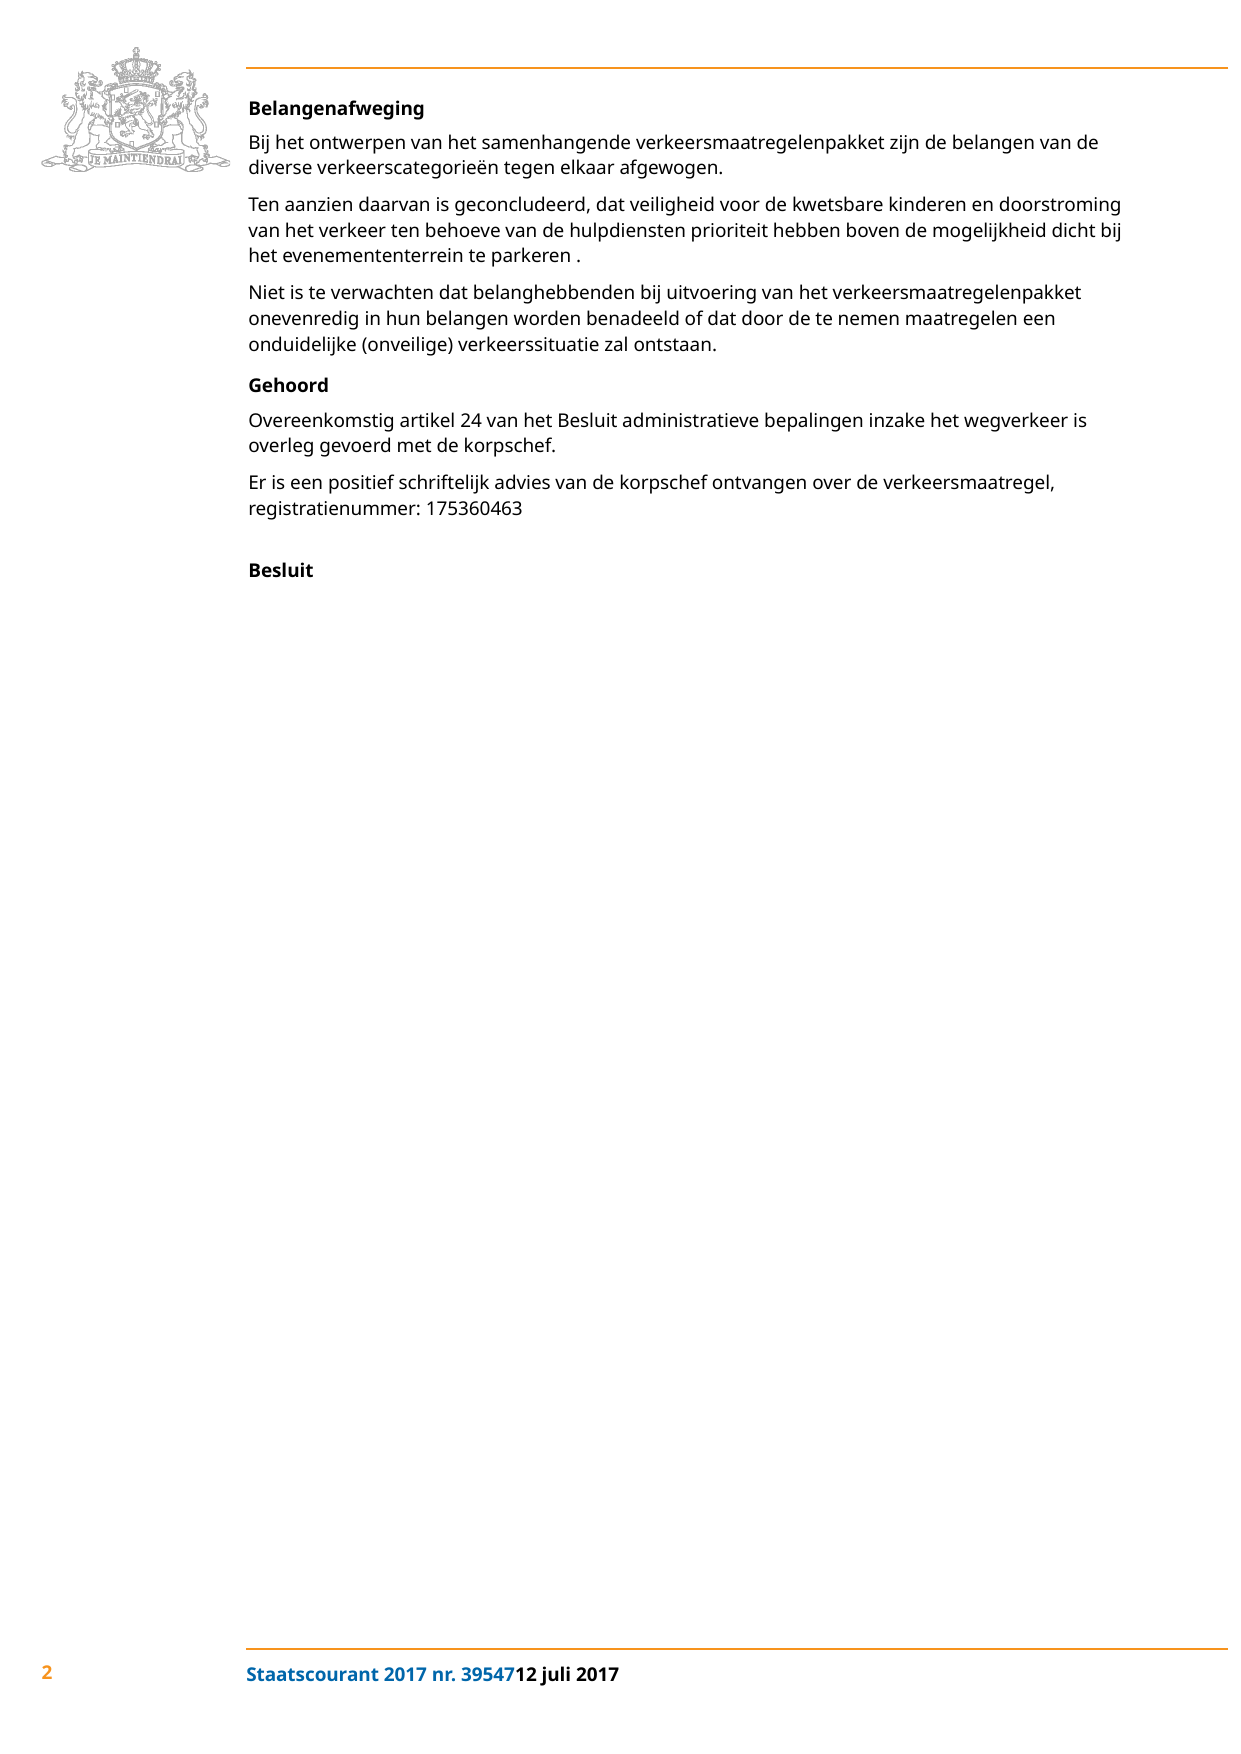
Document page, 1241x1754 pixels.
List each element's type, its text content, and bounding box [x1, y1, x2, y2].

text Gehoord [248, 373, 1152, 398]
text Er is een positief schriftelijk advies van de korpschef ontvangen over de verkeersmaatregel, registratienummer: 175360463 [248, 469, 1152, 521]
text Bij het ontwerpen van het samenhangende verkeersmaatregelenpakket zijn de belangen van de diverse verkeerscategorieën tegen elkaar afgewogen. [248, 129, 1152, 180]
text Overeenkomstig artikel 24 van het Besluit administratieve bepalingen inzake het wegverkeer is overleg gevoerd met de korpschef. [248, 407, 1152, 458]
picture [41, 47, 231, 172]
text Belangenafweging [248, 95, 1152, 121]
text Niet is te verwachten dat belanghebbenden bij uitvoering van het verkeersmaatregelenpakket onevenredig in hun belangen worden benadeeld of dat door de te nemen maatregelen een onduidelijke (onveilige) verkeerssituatie zal ontstaan. [248, 279, 1152, 357]
text Ten aanzien daarvan is geconcludeerd, dat veiligheid voor de kwetsbare kinderen en doorstroming van het verkeer ten behoeve van de hulpdiensten prioriteit hebben boven de mogelijkheid dicht bij het evenemententerrein te parkeren . [248, 191, 1152, 268]
text Besluit [248, 558, 1152, 583]
